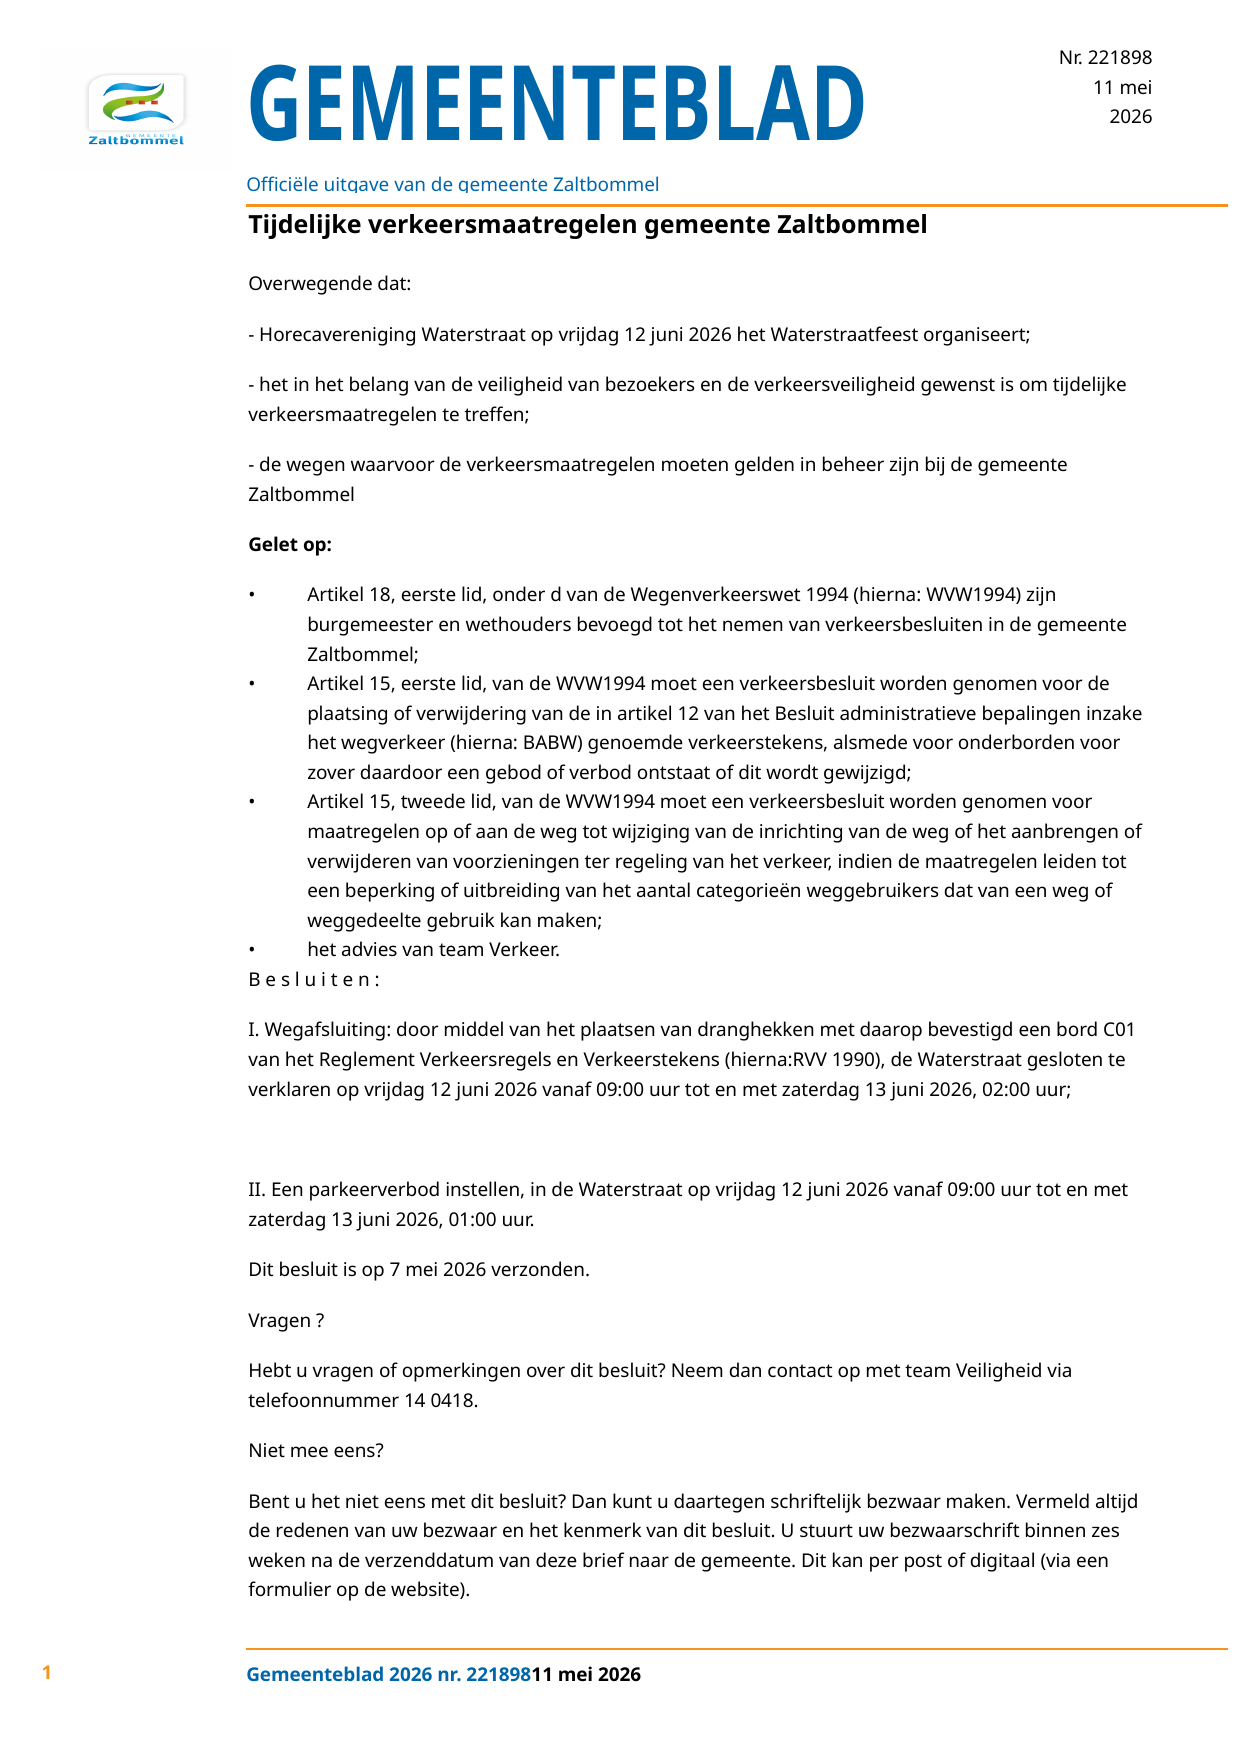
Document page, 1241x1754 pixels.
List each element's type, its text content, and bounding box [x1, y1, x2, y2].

text B e s l u i t e n : [248, 966, 1152, 992]
text Dit besluit is op 7 mei 2026 verzonden. [248, 1257, 1152, 1282]
text Gelet op: [248, 531, 1152, 557]
text Niet mee eens? [248, 1437, 1152, 1463]
text Tijdelijke verkeersmaatregelen gemeente Zaltbommel [248, 207, 1152, 241]
text - het in het belang van de veiligheid van bezoekers en de verkeersveiligheid gewenst is om tijdelijke verkeersmaatregelen te treffen; [248, 371, 1152, 426]
text Bent u het niet eens met dit besluit? Dan kunt u daartegen schriftelijk bezwaar maken. Vermeld altijd de redenen van uw bezwaar en het kenmerk van dit besluit. U stuurt uw bezwaarschrift binnen zes weken na de verzenddatum van deze brief naar de gemeente. Dit kan per post of digitaal (via een formulier op de website). [248, 1488, 1152, 1602]
text - Horecavereniging Waterstraat op vrijdag 12 juni 2026 het Waterstraatfeest organiseert; [248, 321, 1152, 346]
picture [41, 47, 231, 172]
list Artikel 15, eerste lid, van de WVW1994 moet een verkeersbesluit worden genomen voor de plaatsing of verwijdering van de in artikel 12 van het Besluit administratieve bepalingen inzake het wegverkeer (hierna: BABW) genoemde verkeerstekens, alsmede voor onderborden voor zover daardoor een gebod of verbod ontstaat of dit wordt gewijzigd; [248, 670, 1152, 785]
text - de wegen waarvoor de verkeersmaatregelen moeten gelden in beheer zijn bij de gemeente Zaltbommel [248, 451, 1152, 506]
text Vragen ? [248, 1307, 1152, 1333]
list Artikel 15, tweede lid, van de WVW1994 moet een verkeersbesluit worden genomen voor maatregelen op of aan de weg tot wijziging van de inrichting van de weg of het aanbrengen of verwijderen van voorzieningen ter regeling van het verkeer, indien de maatregelen leiden tot een beperking of uitbreiding van het aantal categorieën weggebruikers dat van een weg of weggedeelte gebruik kan maken; [248, 789, 1152, 933]
text Hebt u vragen of opmerkingen over dit besluit? Neem dan contact op met team Veiligheid via telefoonnummer 14 0418. [248, 1357, 1152, 1413]
list het advies van team Verkeer. [248, 937, 1152, 962]
text Overwegende dat: [248, 270, 1152, 296]
text II. Een parkeerverbod instellen, in de Waterstraat op vrijdag 12 juni 2026 vanaf 09:00 uur tot en met zaterdag 13 juni 2026, 01:00 uur. [248, 1177, 1152, 1232]
text I. Wegafsluiting: door middel van het plaatsen van dranghekken met daarop bevestigd een bord C01 van het Reglement Verkeersregels en Verkeerstekens (hierna:RVV 1990), de Waterstraat gesloten te verklaren op vrijdag 12 juni 2026 vanaf 09:00 uur tot en met zaterdag 13 juni 2026, 02:00 uur; [248, 1017, 1152, 1101]
list Artikel 18, eerste lid, onder d van de Wegenverkeerswet 1994 (hierna: WVW1994) zijn burgemeester en wethouders bevoegd tot het nemen van verkeersbesluiten in de gemeente Zaltbommel; [248, 582, 1152, 666]
